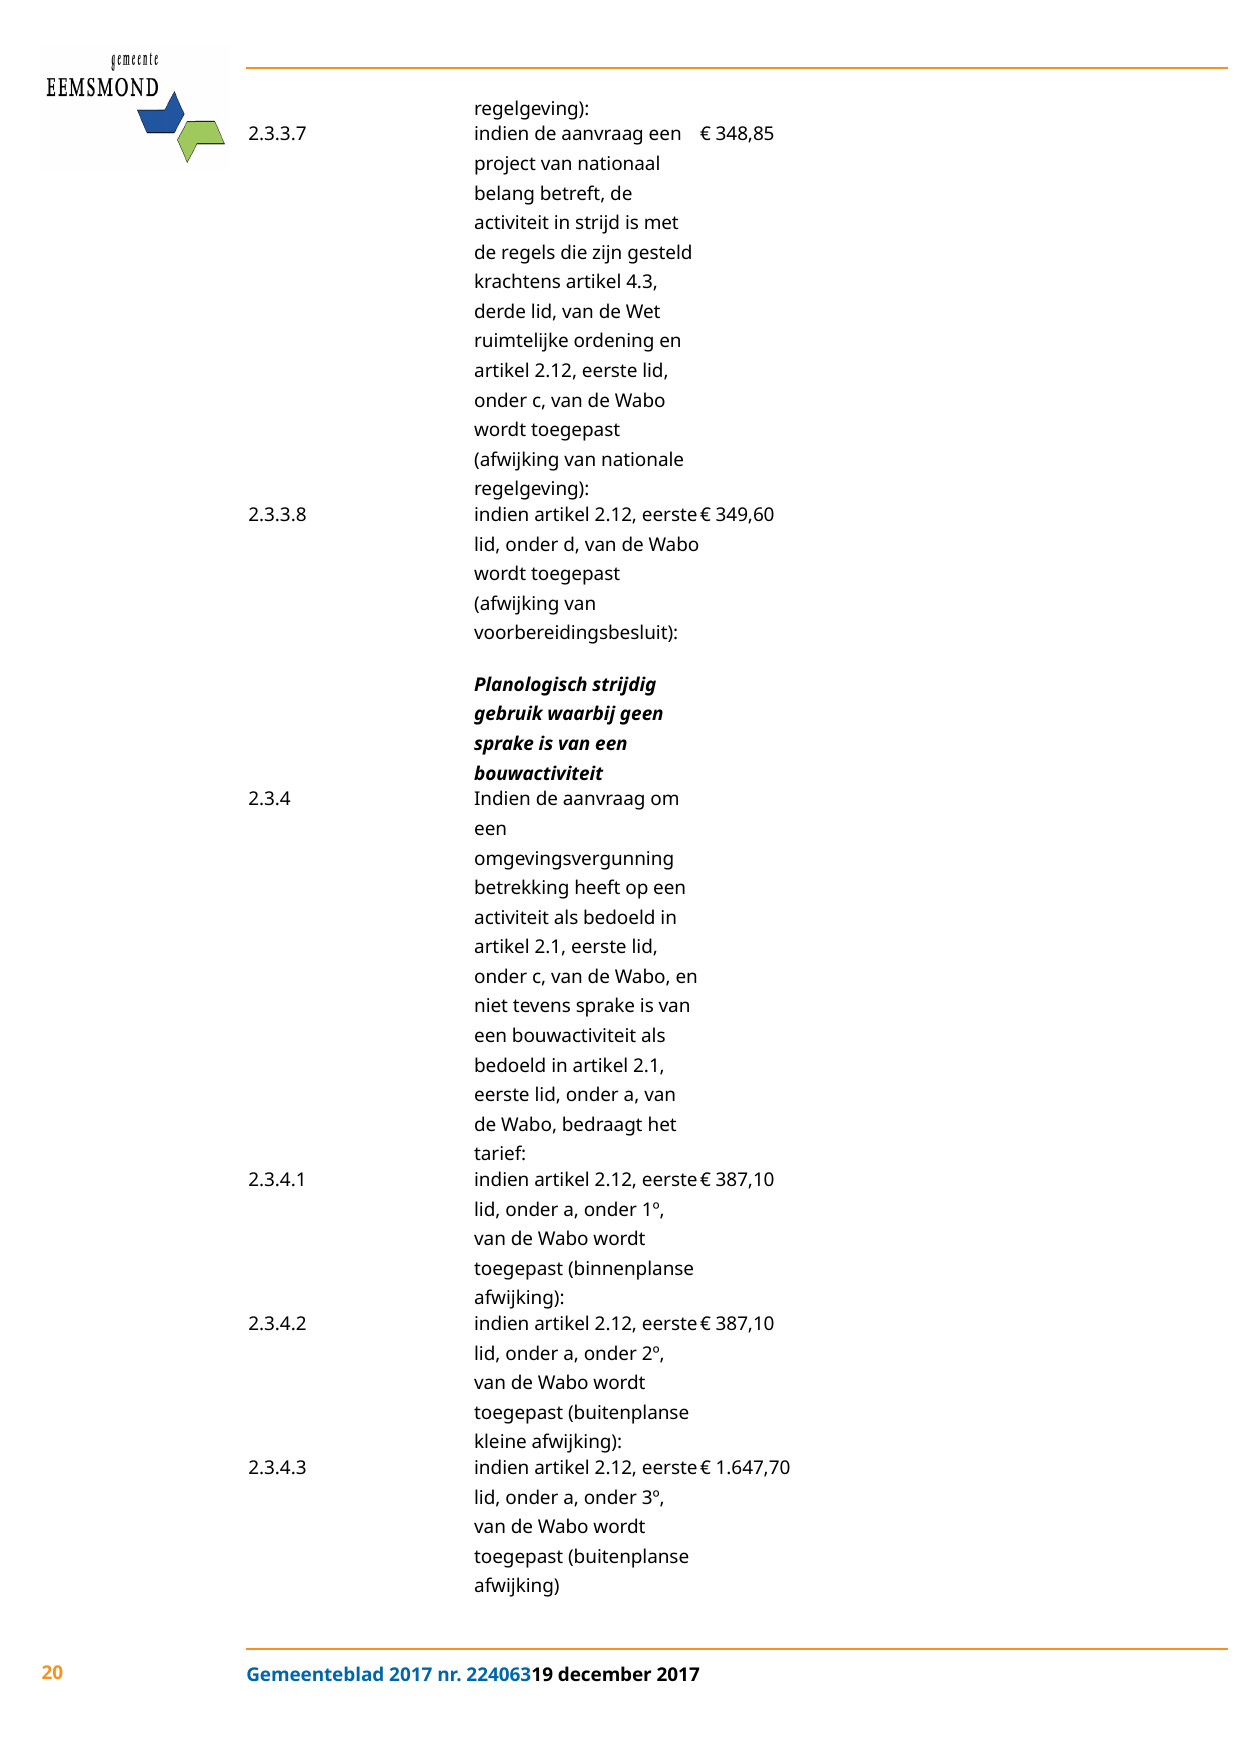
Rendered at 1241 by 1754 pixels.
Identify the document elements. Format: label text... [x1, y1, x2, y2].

table_cell € 387,10 [700, 1166, 926, 1310]
table_cell € 349,60 [700, 501, 926, 645]
table_cell [926, 645, 1152, 671]
table_cell [926, 1166, 1152, 1310]
table_cell Planologisch strijdig gebruik waarbij geen sprake is van een bouwactiviteit [474, 671, 700, 786]
table_cell indien artikel 2.12, eerste lid, onder a, onder 1º, van de Wabo wordt toegepast (binnenplanse afwijking): [474, 1166, 700, 1310]
table_cell [248, 671, 474, 786]
table_cell [926, 671, 1152, 786]
table_cell 2.3.4.1 [248, 1166, 474, 1310]
table_cell € 387,10 [700, 1310, 926, 1454]
table_cell [700, 645, 926, 671]
table_cell 2.3.3.8 [248, 501, 474, 645]
table_cell Indien de aanvraag om een omgevingsvergunning betrekking heeft op een activiteit als bedoeld in artikel 2.1, eerste lid, onder c, van de Wabo, en niet tevens sprake is van een bouwactiviteit als bedoeld in artikel 2.1, eerste lid, onder a, van de Wabo, bedraagt het tarief: [474, 786, 700, 1166]
table_cell € 348,85 [700, 121, 926, 501]
table_cell indien artikel 2.12, eerste lid, onder d, van de Wabo wordt toegepast (afwijking van voorbereidingsbesluit): [474, 501, 700, 645]
table_cell [926, 1454, 1152, 1598]
table_cell indien artikel 2.12, eerste lid, onder a, onder 2º, van de Wabo wordt toegepast (buitenplanse kleine afwijking): [474, 1310, 700, 1454]
table_cell [700, 95, 926, 121]
table_cell [926, 121, 1152, 501]
table_cell [700, 671, 926, 786]
table_cell [926, 95, 1152, 121]
table_cell 2.3.4.2 [248, 1310, 474, 1454]
table_cell [248, 645, 474, 671]
table_cell [926, 501, 1152, 645]
table_cell indien artikel 2.12, eerste lid, onder a, onder 3º, van de Wabo wordt toegepast (buitenplanse afwijking) [474, 1454, 700, 1598]
table_cell [926, 786, 1152, 1166]
table_cell [926, 1310, 1152, 1454]
table_cell [700, 786, 926, 1166]
table_cell 2.3.3.7 [248, 121, 474, 501]
table_cell regelgeving): [474, 95, 700, 121]
table_cell [248, 95, 474, 121]
table_cell indien de aanvraag een project van nationaal belang betreft, de activiteit in strijd is met de regels die zijn gesteld krachtens artikel 4.3, derde lid, van de Wet ruimtelijke ordening en artikel 2.12, eerste lid, onder c, van de Wabo wordt toegepast (afwijking van nationale regelgeving): [474, 121, 700, 501]
picture [41, 47, 231, 172]
table_cell 2.3.4 [248, 786, 474, 1166]
table_cell 2.3.4.3 [248, 1454, 474, 1598]
table_cell € 1.647,70 [700, 1454, 926, 1598]
table_cell [474, 645, 700, 671]
